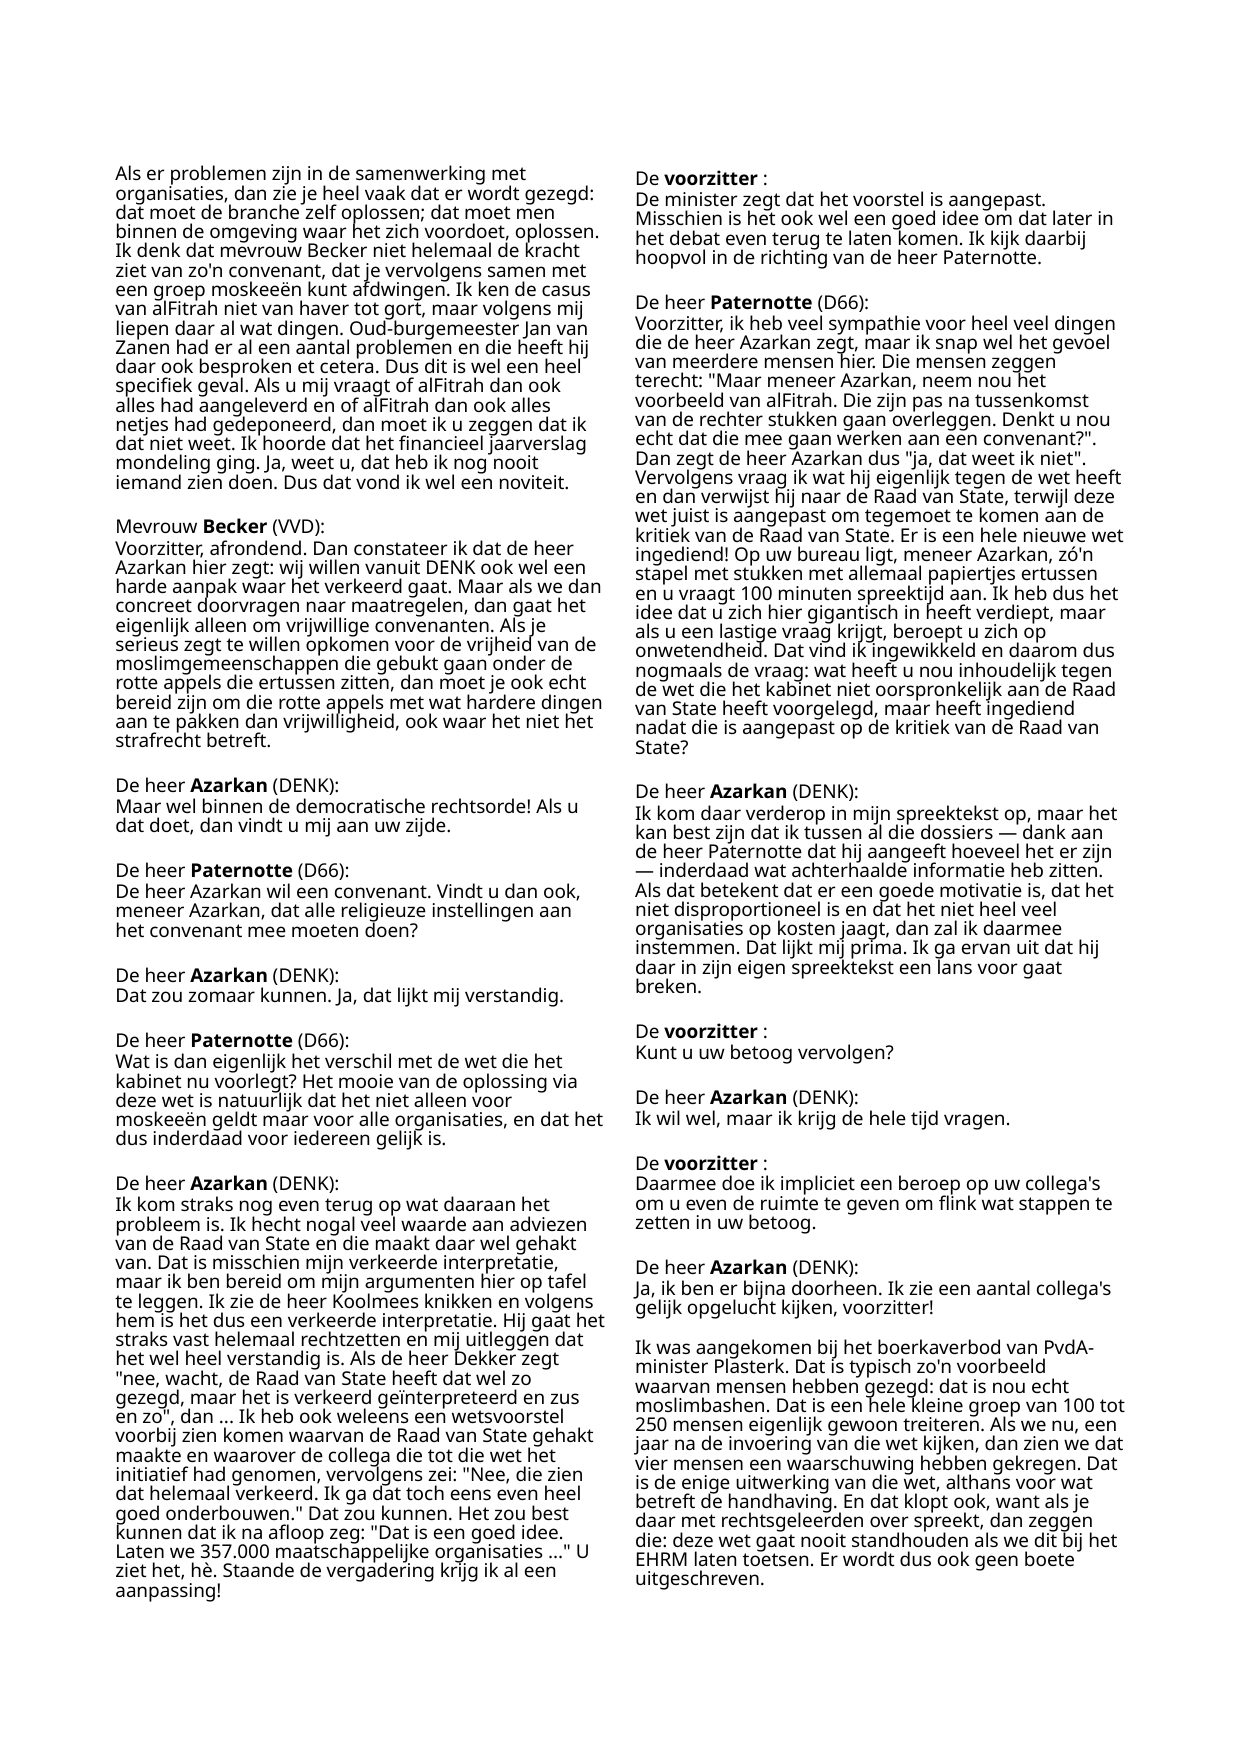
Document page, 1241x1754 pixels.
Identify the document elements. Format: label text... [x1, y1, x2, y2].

text De voorzitter : [635, 165, 1125, 191]
text Dat zou zomaar kunnen. Ja, dat lijkt mij verstandig. [115, 987, 605, 1007]
text De heer Paternotte (D66): [115, 1028, 605, 1053]
text Wat is dan eigenlijk het verschil met de wet die het kabinet nu voorlegt? Het mooie van de oplossing via deze wet is natuurlijk dat het niet alleen voor moskeeën geldt maar voor alle organisaties, en dat het dus inderdaad voor iedereen gelijk is. [115, 1053, 605, 1150]
text De voorzitter : [635, 1018, 1125, 1044]
text Ik kom daar verderop in mijn spreektekst op, maar het kan best zijn dat ik tussen al die dossiers — dank aan de heer Paternotte dat hij aangeeft hoeveel het er zijn — inderdaad wat achterhaalde informatie heb zitten. Als dat betekent dat er een goede motivatie is, dat het niet disproportioneel is en dat het niet heel veel organisaties op kosten jaagt, dan zal ik daarmee instemmen. Dat lijkt mij prima. Ik ga ervan uit dat hij daar in zijn eigen spreektekst een lans voor gaat breken. [635, 804, 1125, 997]
text De heer Azarkan (DENK): [115, 962, 605, 987]
text De heer Azarkan wil een convenant. Vindt u dan ook, meneer Azarkan, dat alle religieuze instellingen aan het convenant mee moeten doen? [115, 883, 605, 941]
text De heer Paternotte (D66): [635, 289, 1125, 315]
text De heer Azarkan (DENK): [635, 1254, 1125, 1280]
text De heer Azarkan (DENK): [115, 772, 605, 798]
text Daarmee doe ik impliciet een beroep op uw collega's om u even de ruimte te geven om flink wat stappen te zetten in uw betoog. [635, 1175, 1125, 1233]
text Als er problemen zijn in de samenwerking met organisaties, dan zie je heel vaak dat er wordt gezegd: dat moet de branche zelf oplossen; dat moet men binnen de omgeving waar het zich voordoet, oplossen. Ik denk dat mevrouw Becker niet helemaal de kracht ziet van zo'n convenant, dat je vervolgens samen met een groep moskeeën kunt afdwingen. Ik ken de casus van alFitrah niet van haver tot gort, maar volgens mij liepen daar al wat dingen. Oud-burgemeester Jan van Zanen had er al een aantal problemen en die heeft hij daar ook besproken et cetera. Dus dit is wel een heel specifiek geval. Als u mij vraagt of alFitrah dan ook alles had aangeleverd en of alFitrah dan ook alles netjes had gedeponeerd, dan moet ik u zeggen dat ik dat niet weet. Ik hoorde dat het financieel jaarverslag mondeling ging. Ja, weet u, dat heb ik nog nooit iemand zien doen. Dus dat vond ik wel een noviteit. [115, 165, 605, 493]
text Ja, ik ben er bijna doorheen. Ik zie een aantal collega's gelijk opgelucht kijken, voorzitter! [635, 1280, 1125, 1318]
text Ik was aangekomen bij het boerkaverbod van PvdA-minister Plasterk. Dat is typisch zo'n voorbeeld waarvan mensen hebben gezegd: dat is nou echt moslimbashen. Dat is een hele kleine groep van 100 tot 250 mensen eigenlijk gewoon treiteren. Als we nu, een jaar na de invoering van die wet kijken, dan zien we dat vier mensen een waarschuwing hebben gekregen. Dat is de enige uitwerking van die wet, althans voor wat betreft de handhaving. En dat klopt ook, want als je daar met rechtsgeleerden over spreekt, dan zeggen die: deze wet gaat nooit standhouden als we dit bij het EHRM laten toetsen. Er wordt dus ook geen boete uitgeschreven. [635, 1339, 1125, 1589]
text Ik kom straks nog even terug op wat daaraan het probleem is. Ik hecht nogal veel waarde aan adviezen van de Raad van State en die maakt daar wel gehakt van. Dat is misschien mijn verkeerde interpretatie, maar ik ben bereid om mijn argumenten hier op tafel te leggen. Ik zie de heer Koolmees knikken en volgens hem is het dus een verkeerde interpretatie. Hij gaat het straks vast helemaal rechtzetten en mij uitleggen dat het wel heel verstandig is. Als de heer Dekker zegt "nee, wacht, de Raad van State heeft dat wel zo gezegd, maar het is verkeerd geïnterpreteerd en zus en zo", dan ... Ik heb ook weleens een wetsvoorstel voorbij zien komen waarvan de Raad van State gehakt maakte en waarover de collega die tot die wet het initiatief had genomen, vervolgens zei: "Nee, die zien dat helemaal verkeerd. Ik ga dat toch eens even heel goed onderbouwen." Dat zou kunnen. Het zou best kunnen dat ik na afloop zeg: "Dat is een goed idee. Laten we 357.000 maatschappelijke organisaties ..." U ziet het, hè. Staande de vergadering krijg ik al een aanpassing! [115, 1196, 605, 1601]
text De heer Azarkan (DENK): [635, 1084, 1125, 1109]
text Voorzitter, ik heb veel sympathie voor heel veel dingen die de heer Azarkan zegt, maar ik snap wel het gevoel van meerdere mensen hier. Die mensen zeggen terecht: "Maar meneer Azarkan, neem nou het voorbeeld van alFitrah. Die zijn pas na tussenkomst van de rechter stukken gaan overleggen. Denkt u nou echt dat die mee gaan werken aan een convenant?". Dan zegt de heer Azarkan dus "ja, dat weet ik niet". Vervolgens vraag ik wat hij eigenlijk tegen de wet heeft en dan verwijst hij naar de Raad van State, terwijl deze wet juist is aangepast om tegemoet te komen aan de kritiek van de Raad van State. Er is een hele nieuwe wet ingediend! Op uw bureau ligt, meneer Azarkan, zó'n stapel met stukken met allemaal papiertjes ertussen en u vraagt 100 minuten spreektijd aan. Ik heb dus het idee dat u zich hier gigantisch in heeft verdiept, maar als u een lastige vraag krijgt, beroept u zich op onwetendheid. Dat vind ik ingewikkeld en daarom dus nogmaals de vraag: wat heeft u nou inhoudelijk tegen de wet die het kabinet niet oorspronkelijk aan de Raad van State heeft voorgelegd, maar heeft ingediend nadat die is aangepast op de kritiek van de Raad van State? [635, 315, 1125, 758]
text De heer Azarkan (DENK): [635, 779, 1125, 804]
text Kunt u uw betoog vervolgen? [635, 1044, 1125, 1063]
text De heer Paternotte (D66): [115, 857, 605, 883]
text De minister zegt dat het voorstel is aangepast. Misschien is het ook wel een goed idee om dat later in het debat even terug te laten komen. Ik kijk daarbij hoopvol in de richting van de heer Paternotte. [635, 191, 1125, 268]
text De heer Azarkan (DENK): [115, 1171, 605, 1196]
text De voorzitter : [635, 1150, 1125, 1175]
text Voorzitter, afrondend. Dan constateer ik dat de heer Azarkan hier zegt: wij willen vanuit DENK ook wel een harde aanpak waar het verkeerd gaat. Maar als we dan concreet doorvragen naar maatregelen, dan gaat het eigenlijk alleen om vrijwillige convenanten. Als je serieus zegt te willen opkomen voor de vrijheid van de moslimgemeenschappen die gebukt gaan onder de rotte appels die ertussen zitten, dan moet je ook echt bereid zijn om die rotte appels met wat hardere dingen aan te pakken dan vrijwilligheid, ook waar het niet het strafrecht betreft. [115, 539, 605, 751]
text Ik wil wel, maar ik krijg de hele tijd vragen. [635, 1109, 1125, 1129]
text Mevrouw Becker (VVD): [115, 514, 605, 539]
text Maar wel binnen de democratische rechtsorde! Als u dat doet, dan vindt u mij aan uw zijde. [115, 798, 605, 837]
